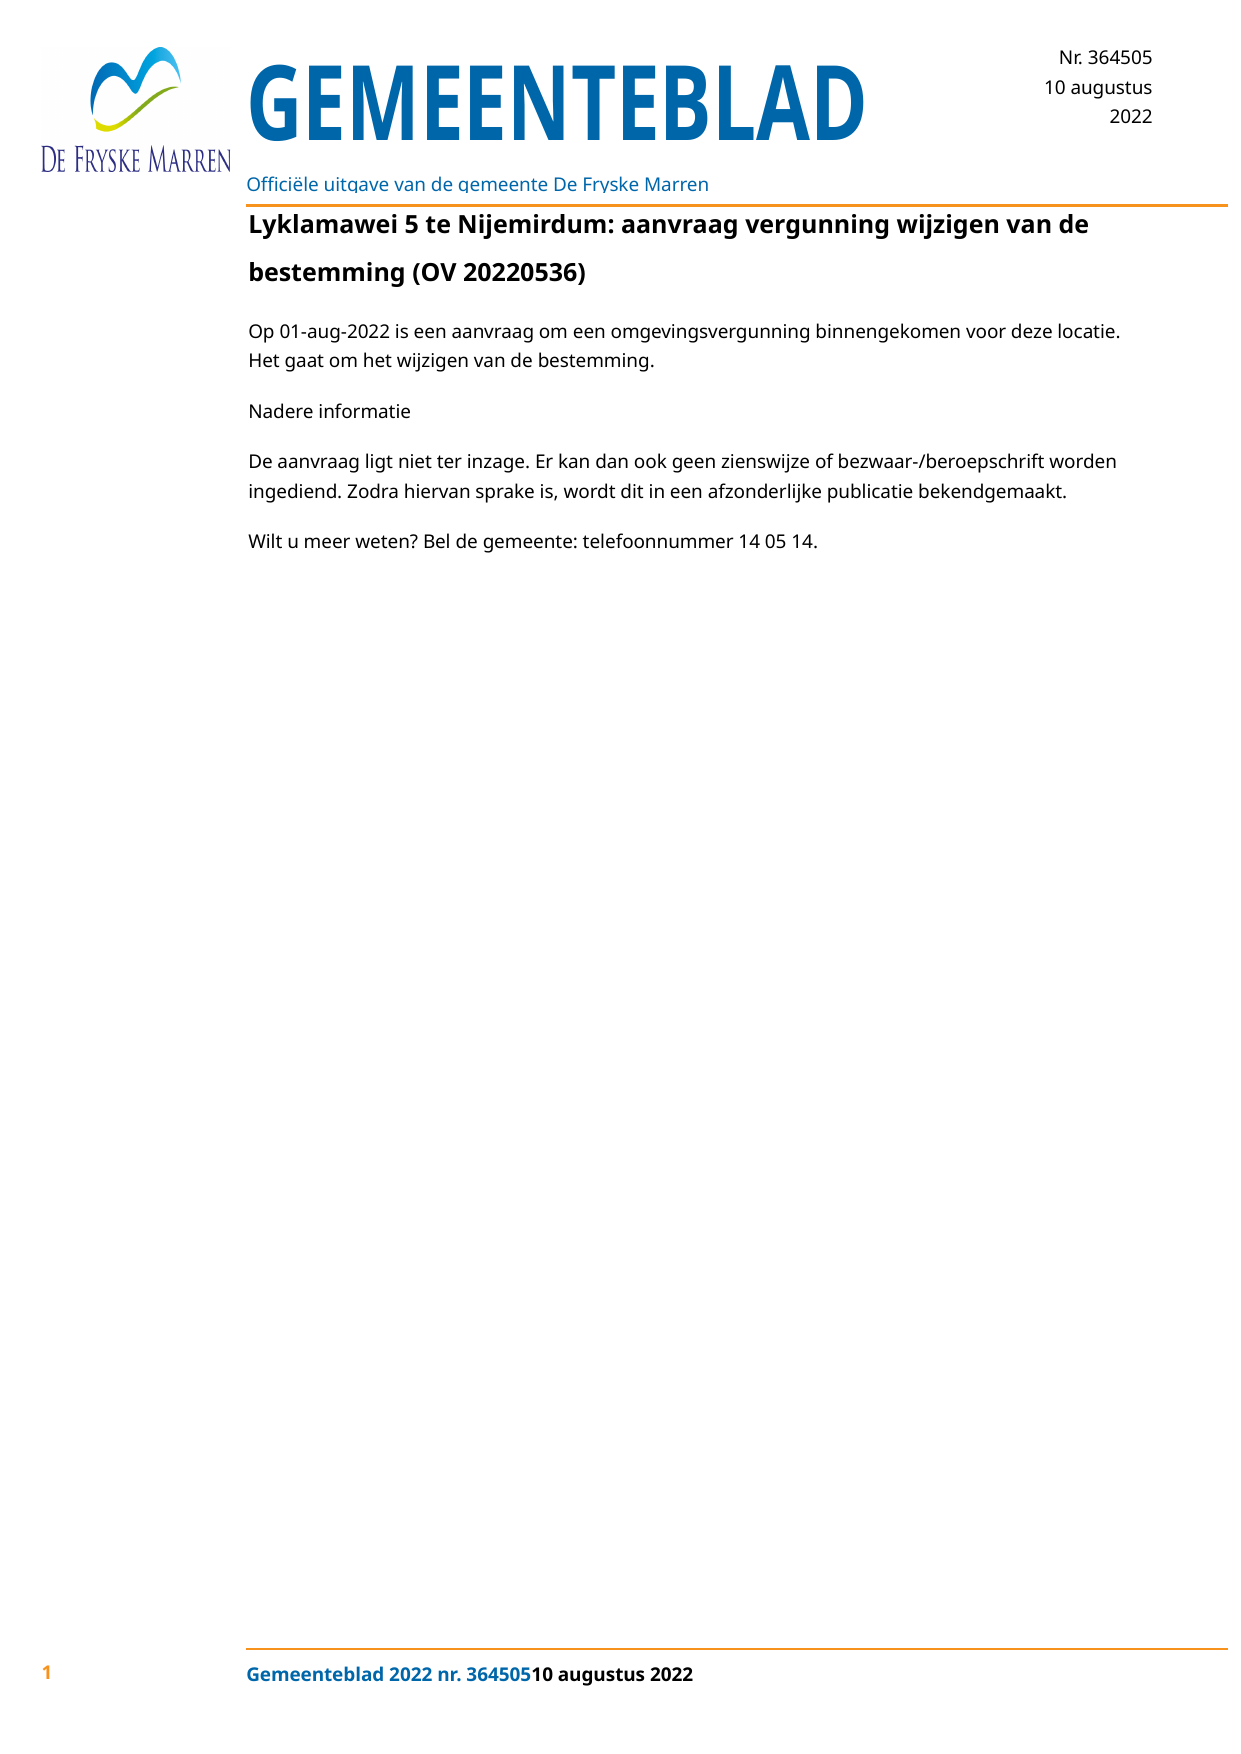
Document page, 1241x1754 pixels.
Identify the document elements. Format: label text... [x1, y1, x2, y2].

text Lyklamawei 5 te Nijemirdum: aanvraag vergunning wijzigen van de bestemming (OV 20220536) [248, 207, 1152, 288]
text De aanvraag ligt niet ter inzage. Er kan dan ook geen zienswijze of bezwaar-/beroepschrift worden ingediend. Zodra hiervan sprake is, wordt dit in een afzonderlijke publicatie bekendgemaakt. [248, 448, 1152, 504]
text Wilt u meer weten? Bel de gemeente: telefoonnummer 14 05 14. [248, 528, 1152, 554]
picture [41, 47, 231, 172]
text Op 01-aug-2022 is een aanvraag om een omgevingsvergunning binnengekomen voor deze locatie. Het gaat om het wijzigen van de bestemming. [248, 318, 1152, 373]
text Nadere informatie [248, 398, 1152, 424]
